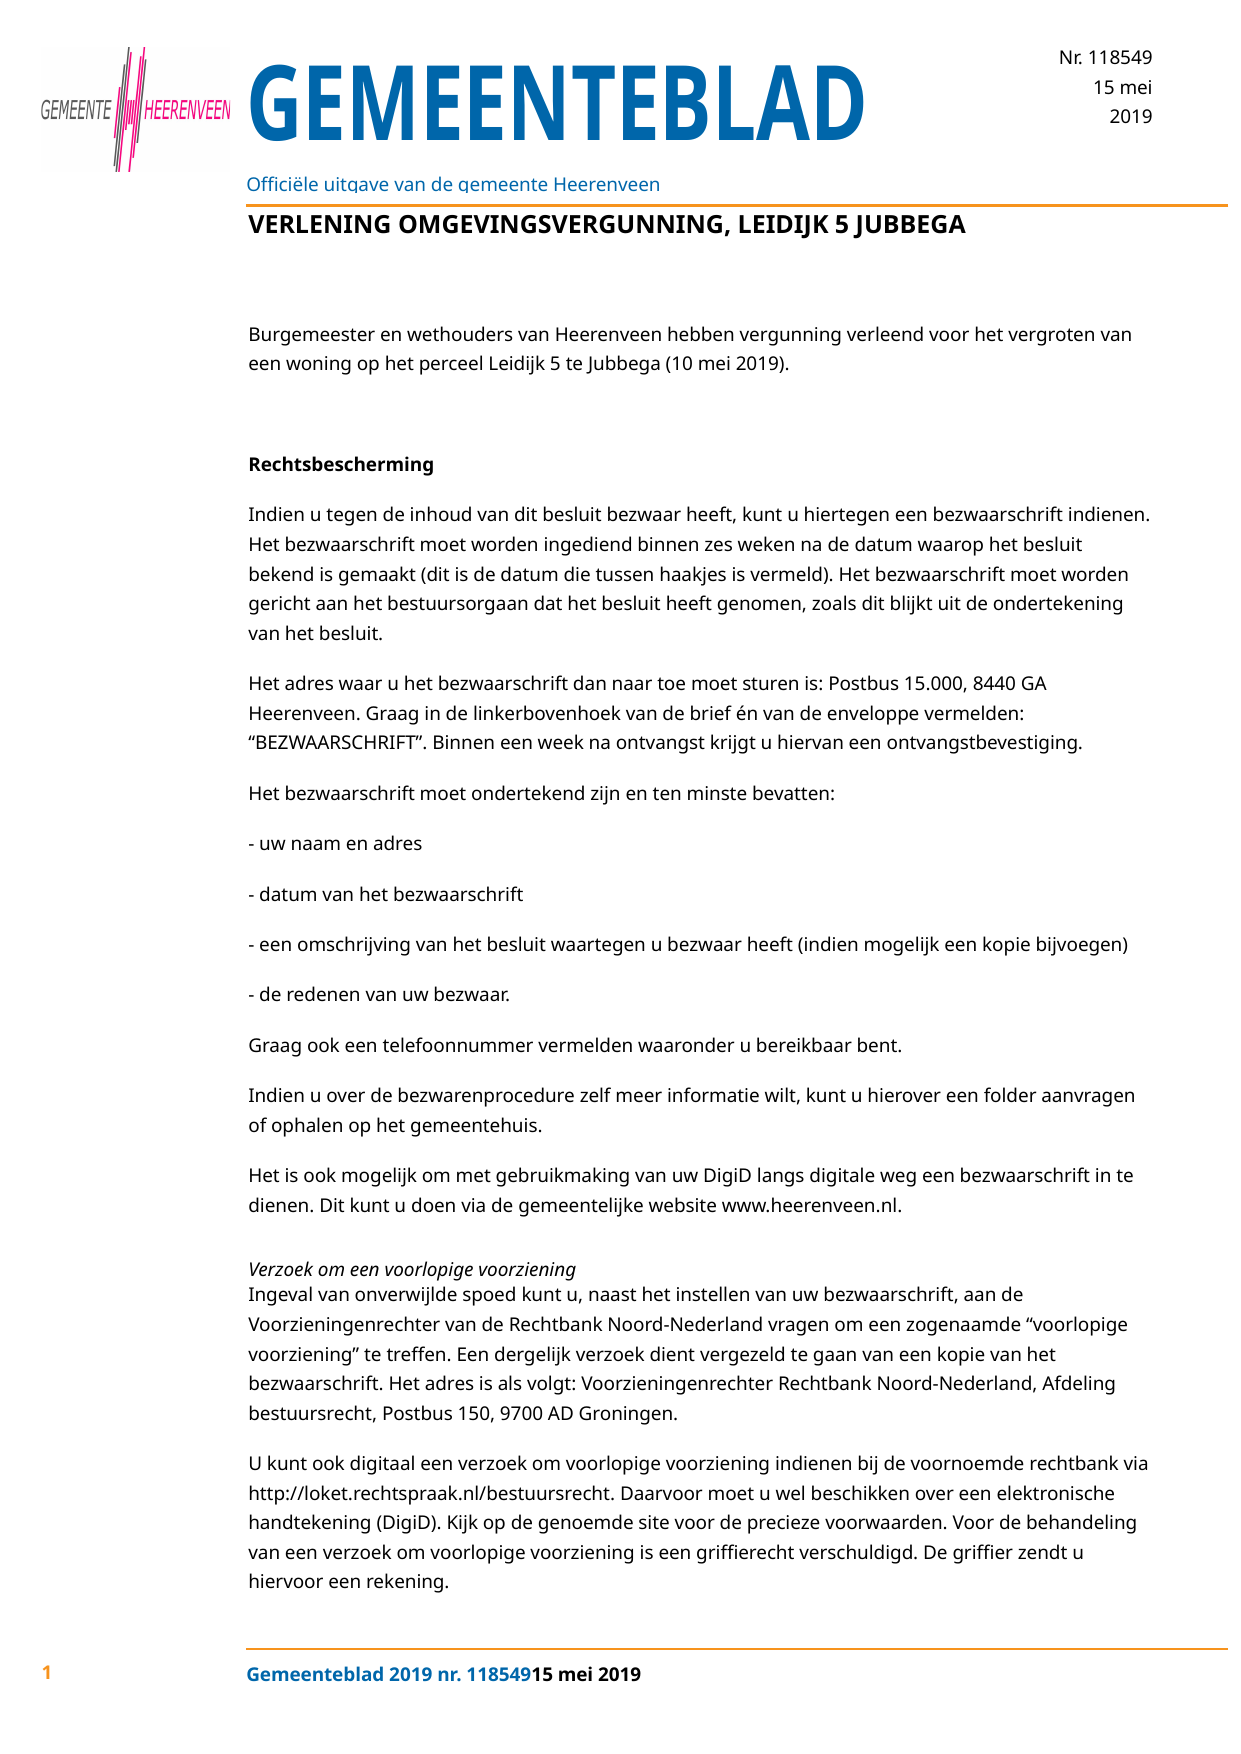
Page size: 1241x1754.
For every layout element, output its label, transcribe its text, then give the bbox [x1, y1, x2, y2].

text Ingeval van onverwijlde spoed kunt u, naast het instellen van uw bezwaarschrift, aan de Voorzieningenrechter van de Rechtbank Noord-Nederland vragen om een zogenaamde “voorlopige voorziening” te treffen. Een dergelijk verzoek dient vergezeld te gaan van een kopie van het bezwaarschrift. Het adres is als volgt: Voorzieningenrechter Rechtbank Noord-Nederland, Afdeling bestuursrecht, Postbus 150, 9700 AD Groningen. [248, 1282, 1152, 1426]
text - de redenen van uw bezwaar. [248, 982, 1152, 1007]
text Indien u over de bezwarenprocedure zelf meer informatie wilt, kunt u hierover een folder aanvragen of ophalen op het gemeentehuis. [248, 1082, 1152, 1138]
text U kunt ook digitaal een verzoek om voorlopige voorziening indienen bij de voornoemde rechtbank via http://loket.rechtspraak.nl/bestuursrecht. Daarvoor moet u wel beschikken over een elektronische handtekening (DigiD). Kijk op de genoemde site voor de precieze voorwaarden. Voor de behandeling van een verzoek om voorlopige voorziening is een griffierecht verschuldigd. De griffier zendt u hiervoor een rekening. [248, 1450, 1152, 1594]
text - een omschrijving van het besluit waartegen u bezwaar heeft (indien mogelijk een kopie bijvoegen) [248, 931, 1152, 957]
text Indien u tegen de inhoud van dit besluit bezwaar heeft, kunt u hiertegen een bezwaarschrift indienen. Het bezwaarschrift moet worden ingediend binnen zes weken na de datum waarop het besluit bekend is gemaakt (dit is de datum die tussen haakjes is vermeld). Het bezwaarschrift moet worden gericht aan het bestuursorgaan dat het besluit heeft genomen, zoals dit blijkt uit de ondertekening van het besluit. [248, 502, 1152, 646]
text VERLENING OMGEVINGSVERGUNNING, LEIDIJK 5 JUBBEGA [248, 207, 1152, 241]
text Het adres waar u het bezwaarschrift dan naar toe moet sturen is: Postbus 15.000, 8440 GA Heerenveen. Graag in de linkerbovenhoek van de brief én van de enveloppe vermelden: “BEZWAARSCHRIFT”. Binnen een week na ontvangst krijgt u hiervan een ontvangstbevestiging. [248, 670, 1152, 755]
text - datum van het bezwaarschrift [248, 881, 1152, 906]
text Het bezwaarschrift moet ondertekend zijn en ten minste bevatten: [248, 780, 1152, 806]
text Verzoek om een voorlopige voorziening [248, 1256, 1152, 1282]
text Rechtsbescherming [248, 451, 1152, 477]
text - uw naam en adres [248, 830, 1152, 856]
text Burgemeester en wethouders van Heerenveen hebben vergunning verleend voor het vergroten van een woning op het perceel Leidijk 5 te Jubbega (10 mei 2019). [248, 321, 1152, 376]
text Het is ook mogelijk om met gebruikmaking van uw DigiD langs digitale weg een bezwaarschrift in te dienen. Dit kunt u doen via de gemeentelijke website www.heerenveen.nl. [248, 1162, 1152, 1218]
picture [41, 47, 231, 172]
text Graag ook een telefoonnummer vermelden waaronder u bereikbaar bent. [248, 1032, 1152, 1058]
